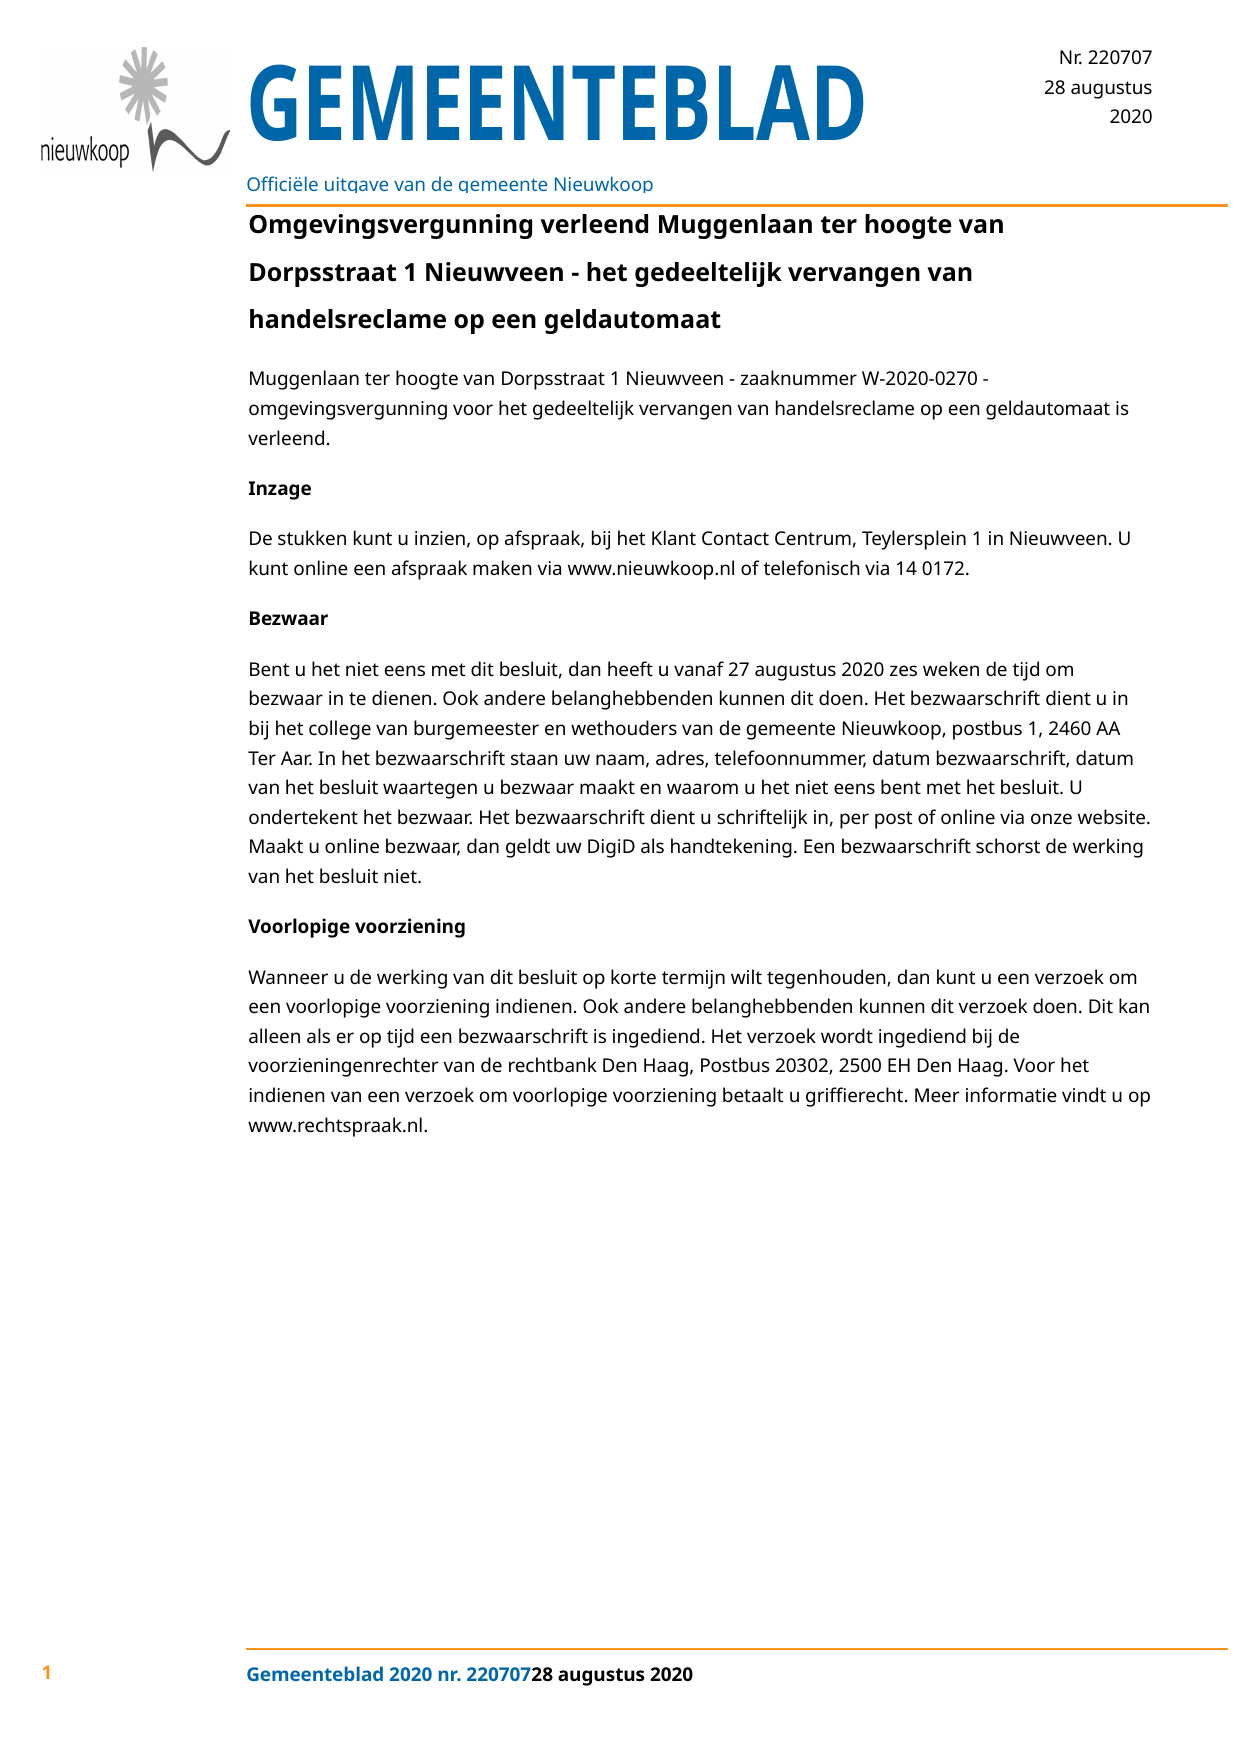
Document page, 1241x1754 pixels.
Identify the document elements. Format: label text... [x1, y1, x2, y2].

text Omgevingsvergunning verleend Muggenlaan ter hoogte van Dorpsstraat 1 Nieuwveen - het gedeeltelijk vervangen van handelsreclame op een geldautomaat [248, 207, 1152, 336]
picture [41, 47, 231, 172]
text Muggenlaan ter hoogte van Dorpsstraat 1 Nieuwveen - zaaknummer W-2020-0270 - omgevingsvergunning voor het gedeeltelijk vervangen van handelsreclame op een geldautomaat is verleend. [248, 366, 1152, 450]
text Inzage [248, 475, 1152, 501]
text Wanneer u de werking van dit besluit op korte termijn wilt tegenhouden, dan kunt u een verzoek om een voorlopige voorziening indienen. Ook andere belanghebbenden kunnen dit verzoek doen. Dit kan alleen als er op tijd een bezwaarschrift is ingediend. Het verzoek wordt ingediend bij de voorzieningenrechter van de rechtbank Den Haag, Postbus 20302, 2500 EH Den Haag. Voor het indienen van een verzoek om voorlopige voorziening betaalt u griffierecht. Meer informatie vindt u op www.rechtspraak.nl. [248, 964, 1152, 1137]
text Voorlopige voorziening [248, 913, 1152, 939]
text De stukken kunt u inzien, op afspraak, bij het Klant Contact Centrum, Teylersplein 1 in Nieuwveen. U kunt online een afspraak maken via www.nieuwkoop.nl of telefonisch via 14 0172. [248, 526, 1152, 581]
text Bent u het niet eens met dit besluit, dan heeft u vanaf 27 augustus 2020 zes weken de tijd om bezwaar in te dienen. Ook andere belanghebbenden kunnen dit doen. Het bezwaarschrift dient u in bij het college van burgemeester en wethouders van de gemeente Nieuwkoop, postbus 1, 2460 AA Ter Aar. In het bezwaarschrift staan uw naam, adres, telefoonnummer, datum bezwaarschrift, datum van het besluit waartegen u bezwaar maakt en waarom u het niet eens bent met het besluit. U ondertekent het bezwaar. Het bezwaarschrift dient u schriftelijk in, per post of online via onze website. Maakt u online bezwaar, dan geldt uw DigiD als handtekening. Een bezwaarschrift schorst de werking van het besluit niet. [248, 656, 1152, 889]
text Bezwaar [248, 606, 1152, 631]
